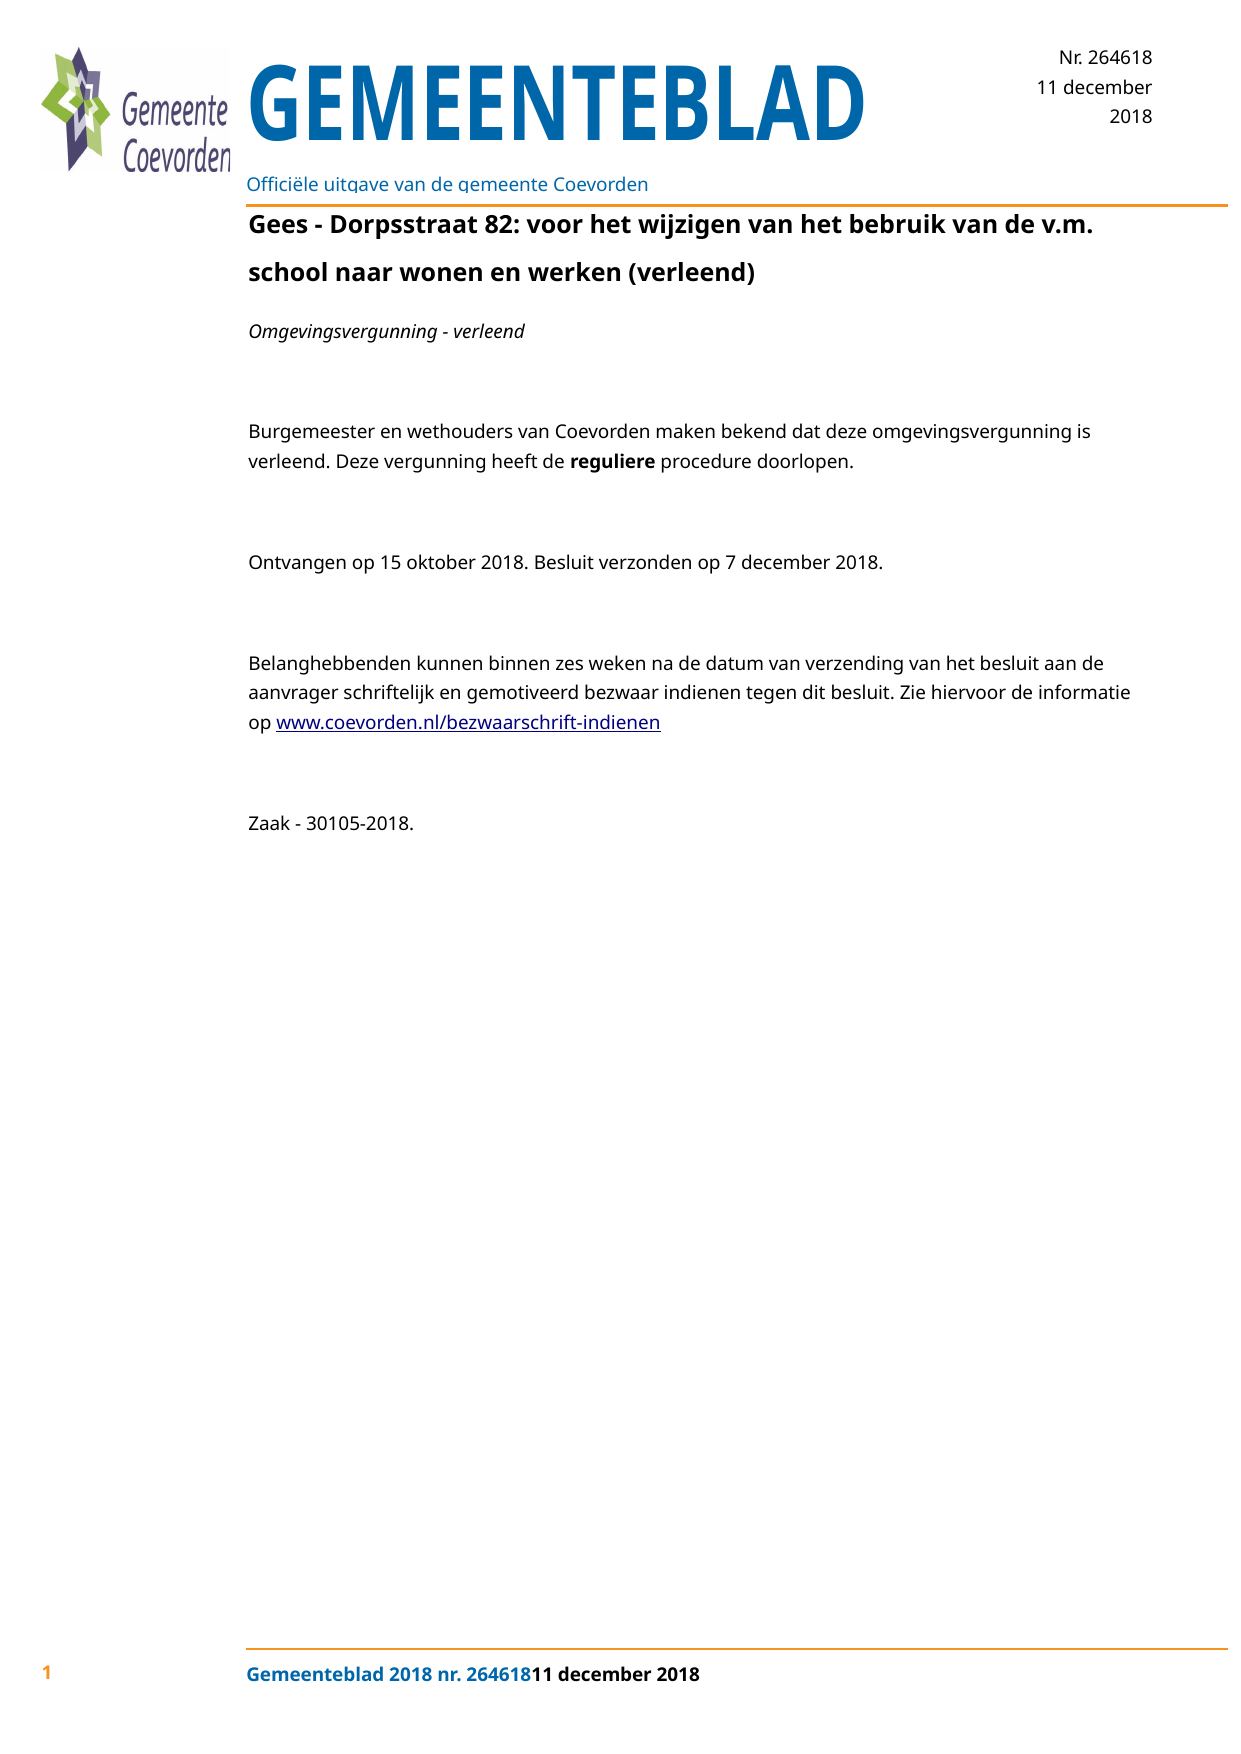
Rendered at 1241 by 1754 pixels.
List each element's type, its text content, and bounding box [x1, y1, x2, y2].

text Gees - Dorpsstraat 82: voor het wijzigen van het bebruik van de v.m. school naar wonen en werken (verleend) [248, 207, 1152, 288]
text Belanghebbenden kunnen binnen zes weken na de datum van verzending van het besluit aan de aanvrager schriftelijk en gemotiveerd bezwaar indienen tegen dit besluit. Zie hiervoor de informatie op www.coevorden.nl/bezwaarschrift-indienen [248, 650, 1152, 735]
picture [41, 47, 231, 172]
text Omgevingsvergunning - verleend [248, 318, 1152, 344]
text Burgemeester en wethouders van Coevorden maken bekend dat deze omgevingsvergunning is verleend. Deze vergunning heeft de reguliere procedure doorlopen. [248, 419, 1152, 474]
text Ontvangen op 15 oktober 2018. Besluit verzonden op 7 december 2018. [248, 549, 1152, 575]
text Zaak - 30105-2018. [248, 810, 1152, 836]
